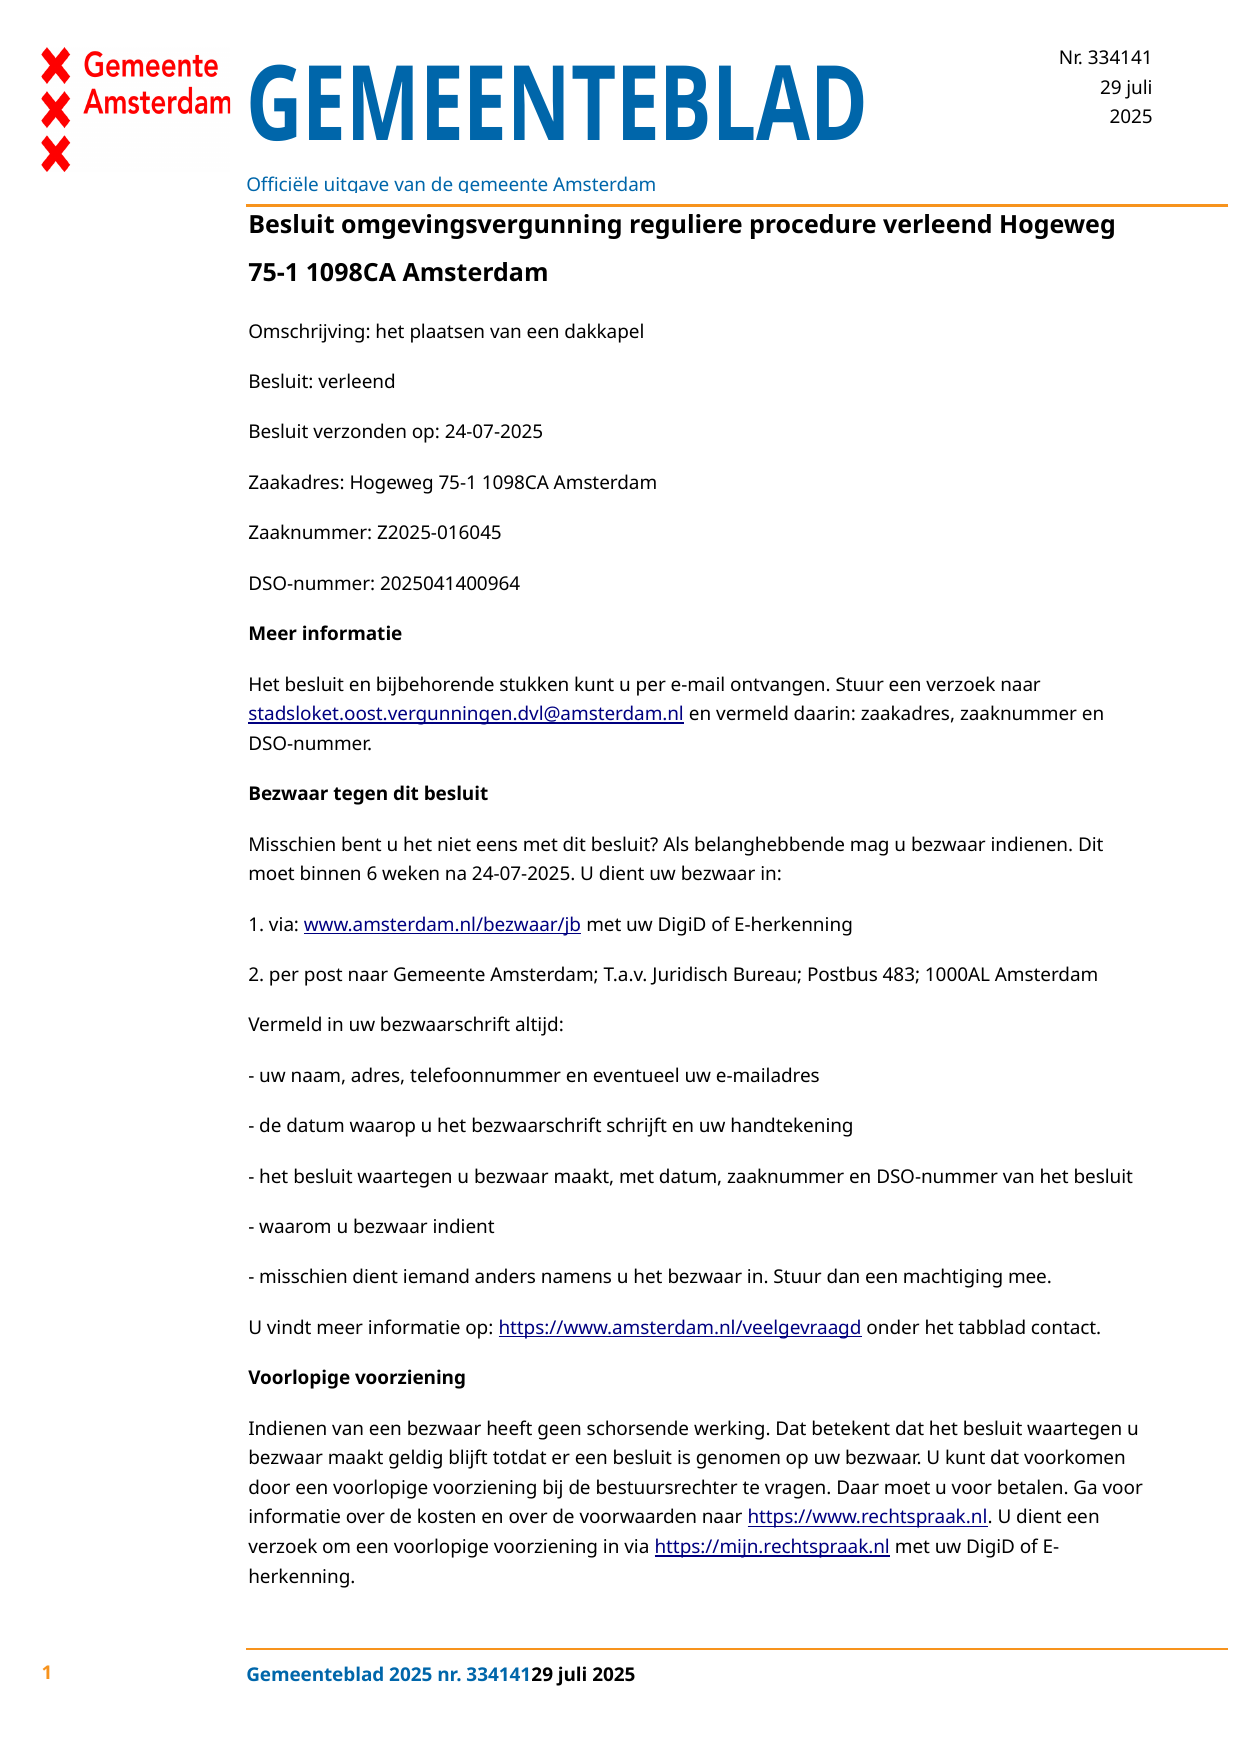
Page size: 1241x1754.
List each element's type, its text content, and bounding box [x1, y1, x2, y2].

text 2. per post naar Gemeente Amsterdam; T.a.v. Juridisch Bureau; Postbus 483; 1000AL Amsterdam [248, 961, 1152, 987]
text Misschien bent u het niet eens met dit besluit? Als belanghebbende mag u bezwaar indienen. Dit moet binnen 6 weken na 24-07-2025. U dient uw bezwaar in: [248, 831, 1152, 886]
text U vindt meer informatie op: https://www.amsterdam.nl/veelgevraagd onder het tabblad contact. [248, 1314, 1152, 1340]
text - misschien dient iemand anders namens u het bezwaar in. Stuur dan een machtiging mee. [248, 1264, 1152, 1289]
text Vermeld in uw bezwaarschrift altijd: [248, 1012, 1152, 1037]
text Omschrijving: het plaatsen van een dakkapel [248, 318, 1152, 344]
text Voorlopige voorziening [248, 1364, 1152, 1390]
text Besluit omgevingsvergunning reguliere procedure verleend Hogeweg 75-1 1098CA Amsterdam [248, 207, 1152, 288]
text Zaakadres: Hogeweg 75-1 1098CA Amsterdam [248, 469, 1152, 495]
text Besluit verzonden op: 24-07-2025 [248, 419, 1152, 444]
text 1. via: www.amsterdam.nl/bezwaar/jb met uw DigiD of E-herkenning [248, 911, 1152, 937]
text - de datum waarop u het bezwaarschrift schrijft en uw handtekening [248, 1112, 1152, 1138]
text Het besluit en bijbehorende stukken kunt u per e-mail ontvangen. Stuur een verzoek naar stadsloket.oost.vergunningen.dvl@amsterdam.nl en vermeld daarin: zaakadres, zaaknummer en DSO-nummer. [248, 671, 1152, 756]
picture [41, 47, 231, 172]
text Zaaknummer: Z2025-016045 [248, 519, 1152, 545]
text - het besluit waartegen u bezwaar maakt, met datum, zaaknummer en DSO-nummer van het besluit [248, 1163, 1152, 1189]
text Besluit: verleend [248, 368, 1152, 394]
text Bezwaar tegen dit besluit [248, 780, 1152, 806]
text Indienen van een bezwaar heeft geen schorsende werking. Dat betekent dat het besluit waartegen u bezwaar maakt geldig blijft totdat er een besluit is genomen op uw bezwaar. U kunt dat voorkomen door een voorlopige voorziening bij de bestuursrechter te vragen. Daar moet u voor betalen. Ga voor informatie over de kosten en over de voorwaarden naar https://www.rechtspraak.nl. U dient een verzoek om een voorlopige voorziening in via https://mijn.rechtspraak.nl met uw DigiD of E-herkenning. [248, 1415, 1152, 1589]
text - waarom u bezwaar indient [248, 1213, 1152, 1239]
text DSO-nummer: 2025041400964 [248, 570, 1152, 596]
text Meer informatie [248, 620, 1152, 646]
text - uw naam, adres, telefoonnummer en eventueel uw e-mailadres [248, 1062, 1152, 1088]
